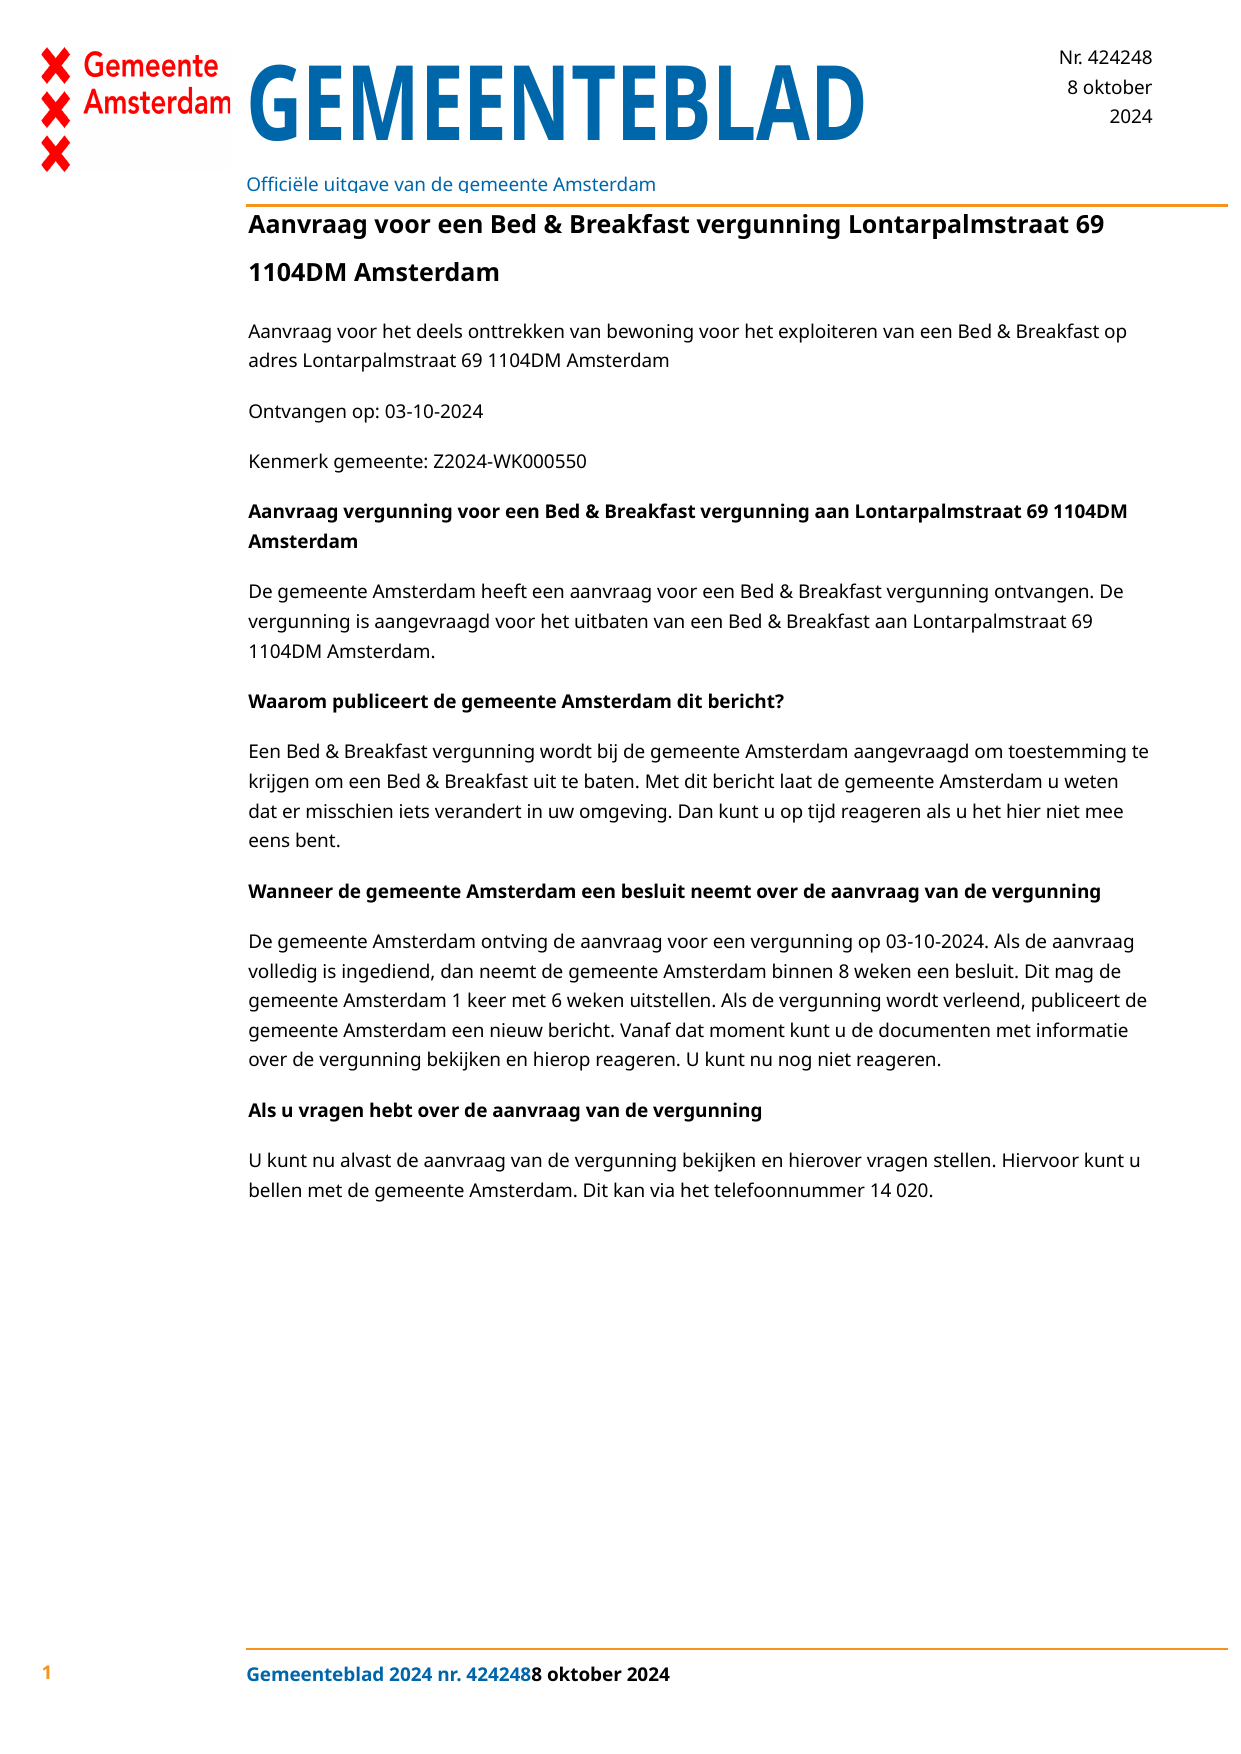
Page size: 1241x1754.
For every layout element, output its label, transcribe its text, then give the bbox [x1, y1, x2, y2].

picture [41, 47, 231, 172]
text U kunt nu alvast de aanvraag van de vergunning bekijken en hierover vragen stellen. Hiervoor kunt u bellen met de gemeente Amsterdam. Dit kan via het telefoonnummer 14 020. [248, 1147, 1152, 1203]
text Kenmerk gemeente: Z2024-WK000550 [248, 448, 1152, 474]
text De gemeente Amsterdam heeft een aanvraag voor een Bed & Breakfast vergunning ontvangen. De vergunning is aangevraagd voor het uitbaten van een Bed & Breakfast aan Lontarpalmstraat 69 1104DM Amsterdam. [248, 579, 1152, 664]
text Wanneer de gemeente Amsterdam een besluit neemt over de aanvraag van de vergunning [248, 878, 1152, 904]
text Een Bed & Breakfast vergunning wordt bij de gemeente Amsterdam aangevraagd om toestemming te krijgen om een Bed & Breakfast uit te baten. Met dit bericht laat de gemeente Amsterdam u weten dat er misschien iets verandert in uw omgeving. Dan kunt u op tijd reageren als u het hier niet mee eens bent. [248, 739, 1152, 853]
text Aanvraag voor het deels onttrekken van bewoning voor het exploiteren van een Bed & Breakfast op adres Lontarpalmstraat 69 1104DM Amsterdam [248, 318, 1152, 373]
text Ontvangen op: 03-10-2024 [248, 398, 1152, 424]
text Als u vragen hebt over de aanvraag van de vergunning [248, 1097, 1152, 1123]
text Waarom publiceert de gemeente Amsterdam dit bericht? [248, 688, 1152, 714]
text Aanvraag vergunning voor een Bed & Breakfast vergunning aan Lontarpalmstraat 69 1104DM Amsterdam [248, 499, 1152, 554]
text De gemeente Amsterdam ontving de aanvraag voor een vergunning op 03-10-2024. Als de aanvraag volledig is ingediend, dan neemt de gemeente Amsterdam binnen 8 weken een besluit. Dit mag de gemeente Amsterdam 1 keer met 6 weken uitstellen. Als de vergunning wordt verleend, publiceert de gemeente Amsterdam een nieuw bericht. Vanaf dat moment kunt u de documenten met informatie over de vergunning bekijken en hierop reageren. U kunt nu nog niet reageren. [248, 928, 1152, 1072]
text Aanvraag voor een Bed & Breakfast vergunning Lontarpalmstraat 69 1104DM Amsterdam [248, 207, 1152, 288]
